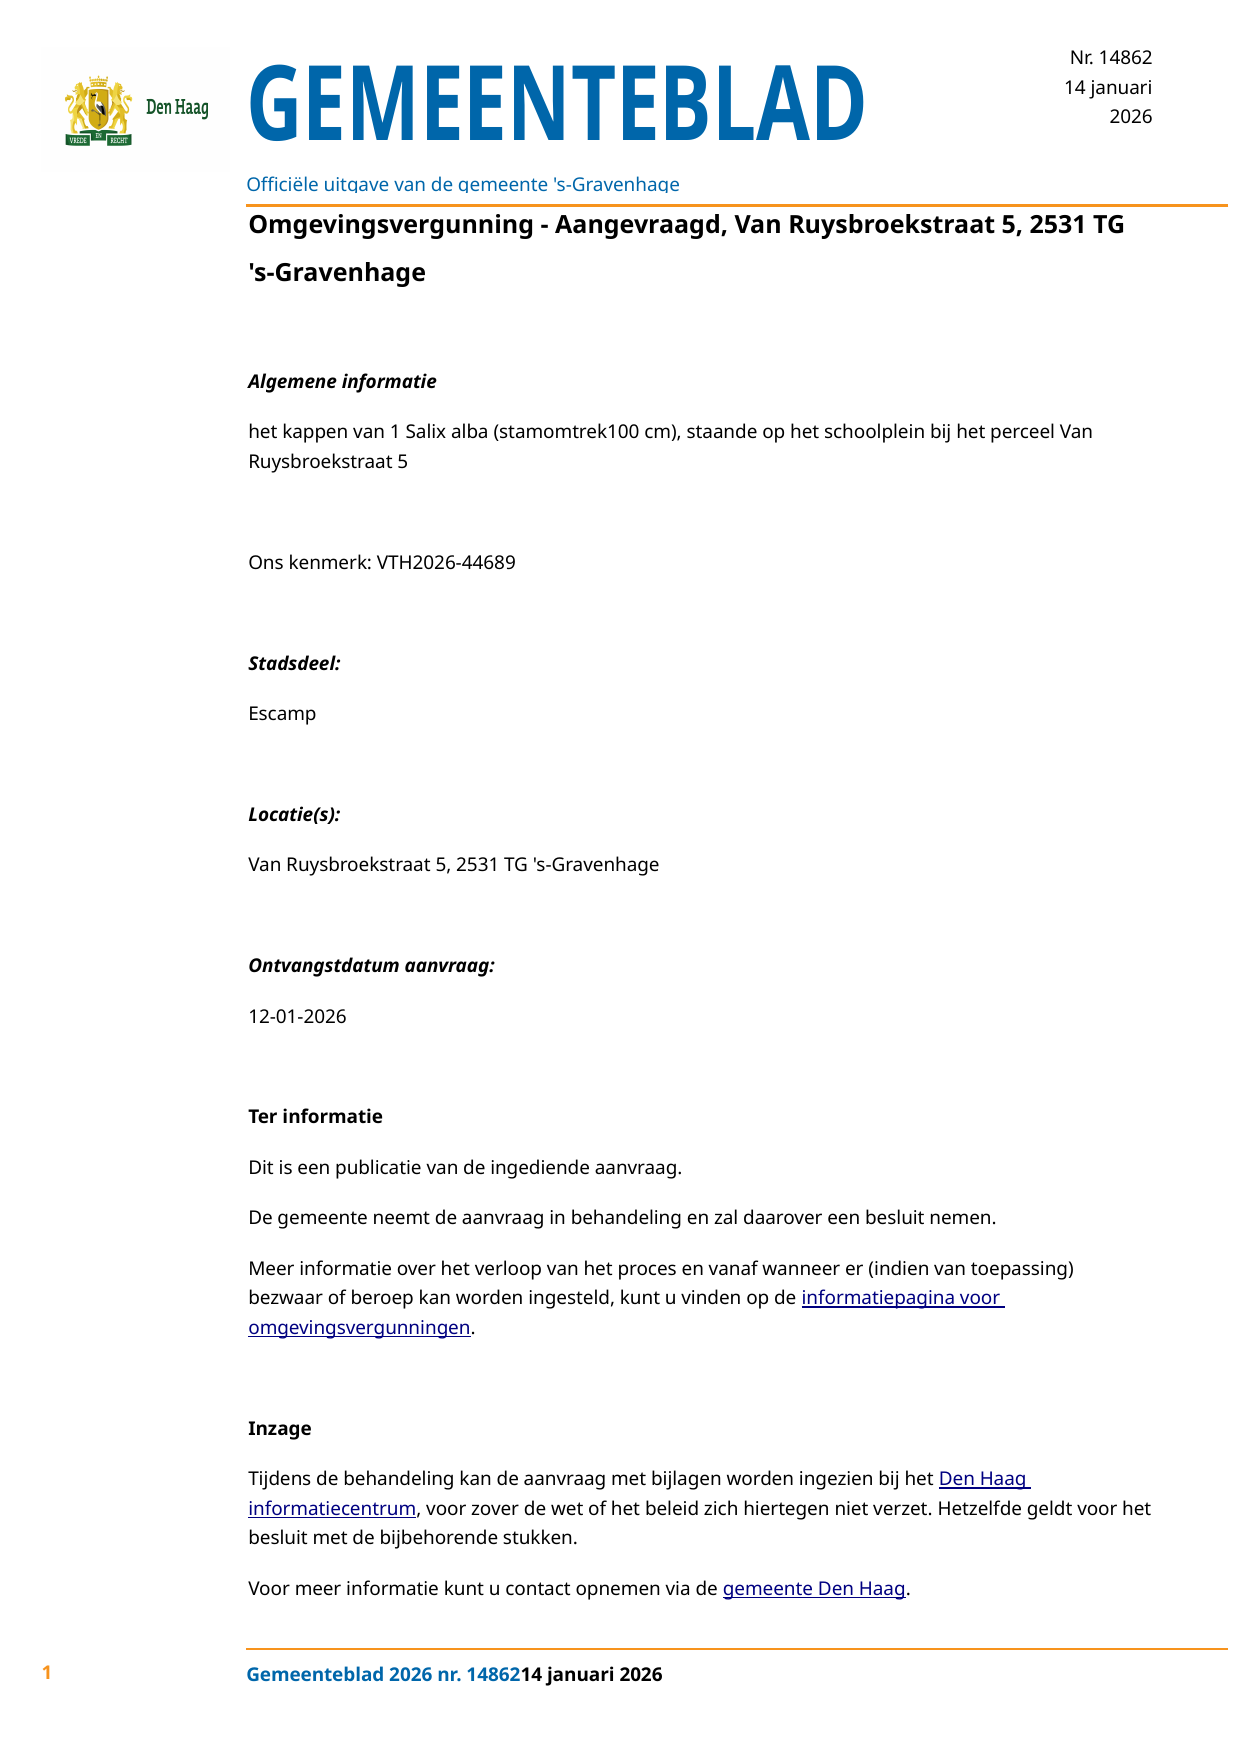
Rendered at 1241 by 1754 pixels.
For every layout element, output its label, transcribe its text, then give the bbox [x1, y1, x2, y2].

text Dit is een publicatie van de ingediende aanvraag. [248, 1154, 1152, 1180]
text Tijdens de behandeling kan de aanvraag met bijlagen worden ingezien bij het Den Haag informatiecentrum, voor zover de wet of het beleid zich hiertegen niet verzet. Hetzelfde geldt voor het besluit met de bijbehorende stukken. [248, 1465, 1152, 1550]
text Ter informatie [248, 1104, 1152, 1129]
text Algemene informatie [248, 368, 1152, 394]
text Ons kenmerk: VTH2026-44689 [248, 549, 1152, 575]
text Van Ruysbroekstraat 5, 2531 TG 's-Gravenhage [248, 852, 1152, 877]
text Voor meer informatie kunt u contact opnemen via de gemeente Den Haag. [248, 1575, 1152, 1601]
picture [41, 47, 231, 172]
text Inzage [248, 1415, 1152, 1441]
text 12-01-2026 [248, 1003, 1152, 1029]
text Meer informatie over het verloop van het proces en vanaf wanneer er (indien van toepassing) bezwaar of beroep kan worden ingesteld, kunt u vinden op de informatiepagina voor omgevingsvergunningen. [248, 1255, 1152, 1340]
text De gemeente neemt de aanvraag in behandeling en zal daarover een besluit nemen. [248, 1204, 1152, 1230]
text Locatie(s): [248, 801, 1152, 827]
text het kappen van 1 Salix alba (stamomtrek100 cm), staande op het schoolplein bij het perceel Van Ruysbroekstraat 5 [248, 419, 1152, 474]
text Ontvangstdatum aanvraag: [248, 952, 1152, 978]
text Escamp [248, 700, 1152, 726]
text Omgevingsvergunning - Aangevraagd, Van Ruysbroekstraat 5, 2531 TG 's-Gravenhage [248, 207, 1152, 288]
text Stadsdeel: [248, 650, 1152, 676]
